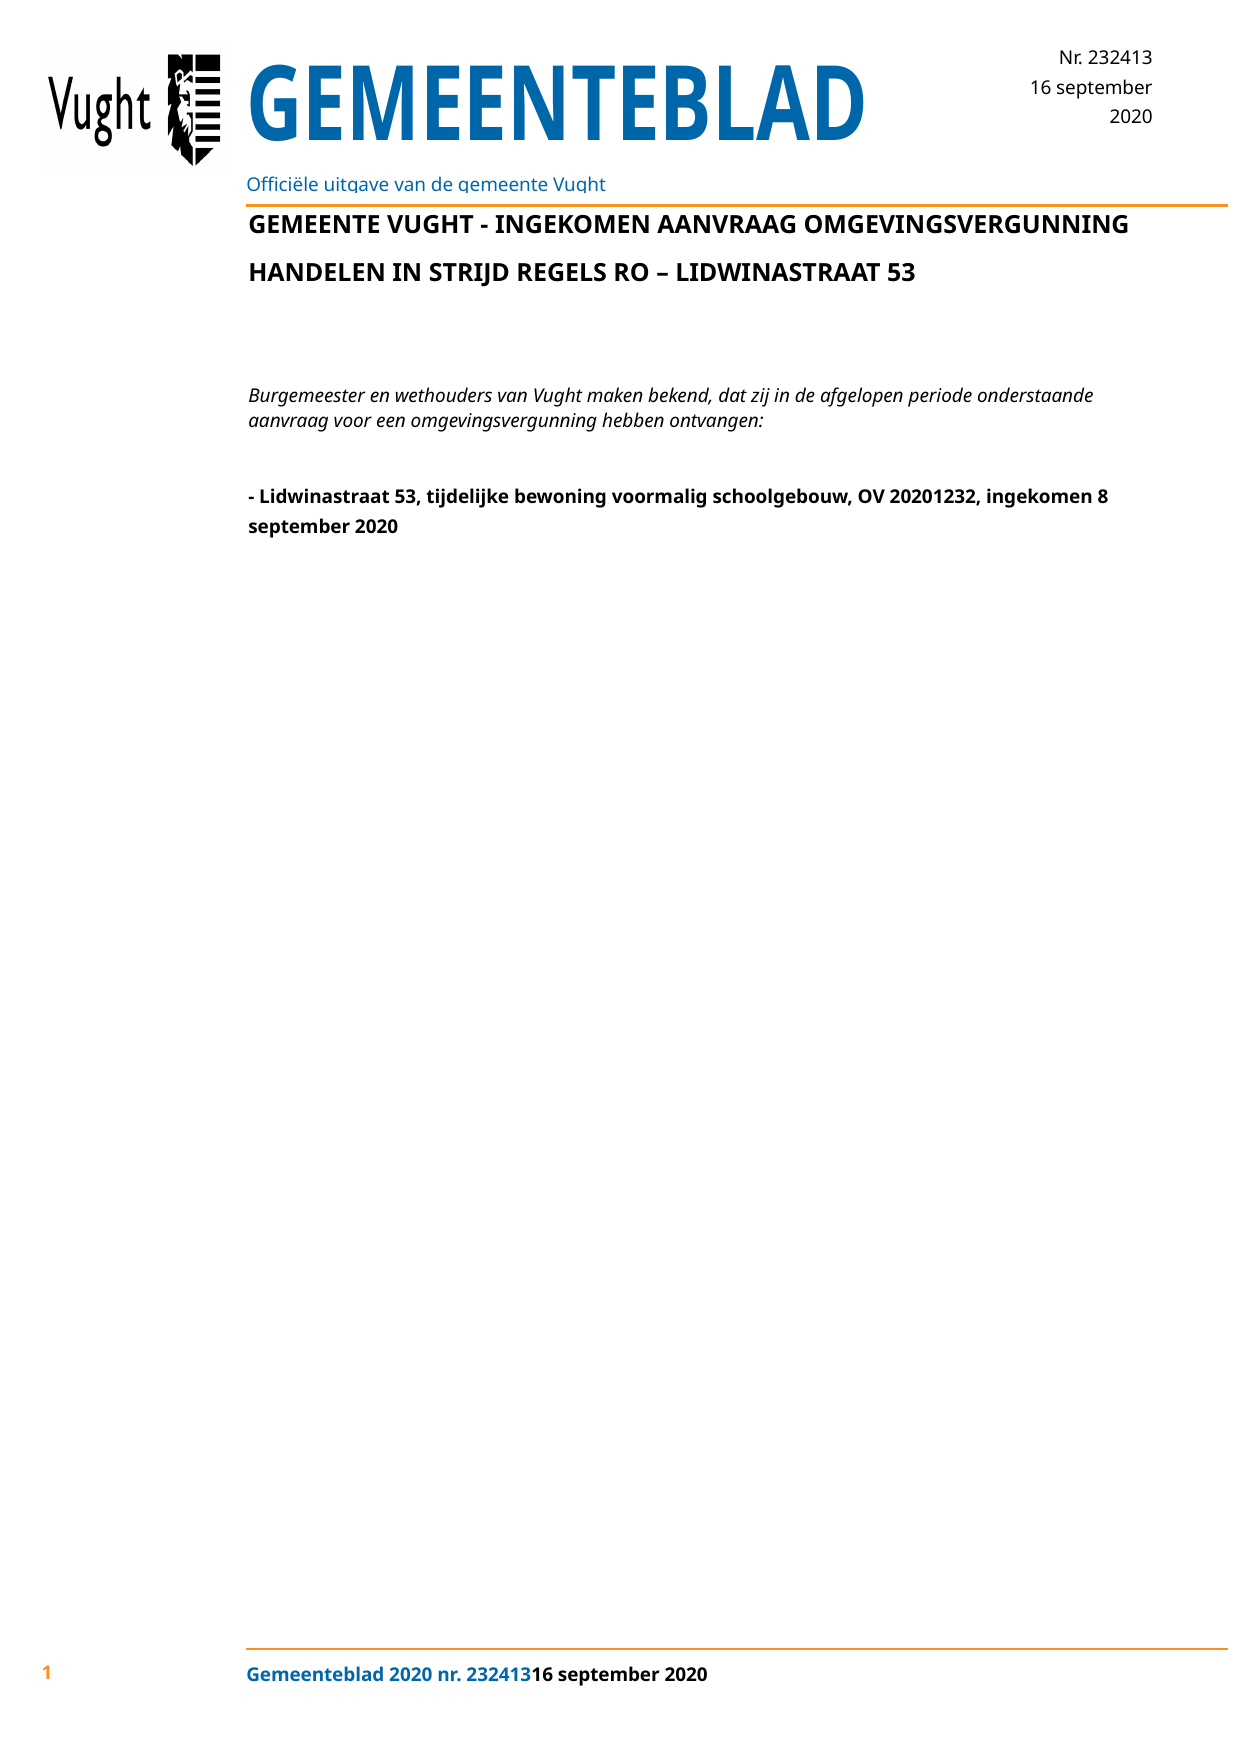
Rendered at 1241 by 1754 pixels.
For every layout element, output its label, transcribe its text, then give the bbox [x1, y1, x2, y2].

text Burgemeester en wethouders van Vught maken bekend, dat zij in de afgelopen periode onderstaande aanvraag voor een omgevingsvergunning hebben ontvangen: [248, 382, 1152, 433]
picture [41, 47, 231, 172]
text GEMEENTE VUGHT - INGEKOMEN AANVRAAG OMGEVINGSVERGUNNING HANDELEN IN STRIJD REGELS RO – LIDWINASTRAAT 53 [248, 207, 1152, 288]
text - Lidwinastraat 53, tijdelijke bewoning voormalig schoolgebouw, OV 20201232, ingekomen 8 september 2020 [248, 484, 1152, 539]
